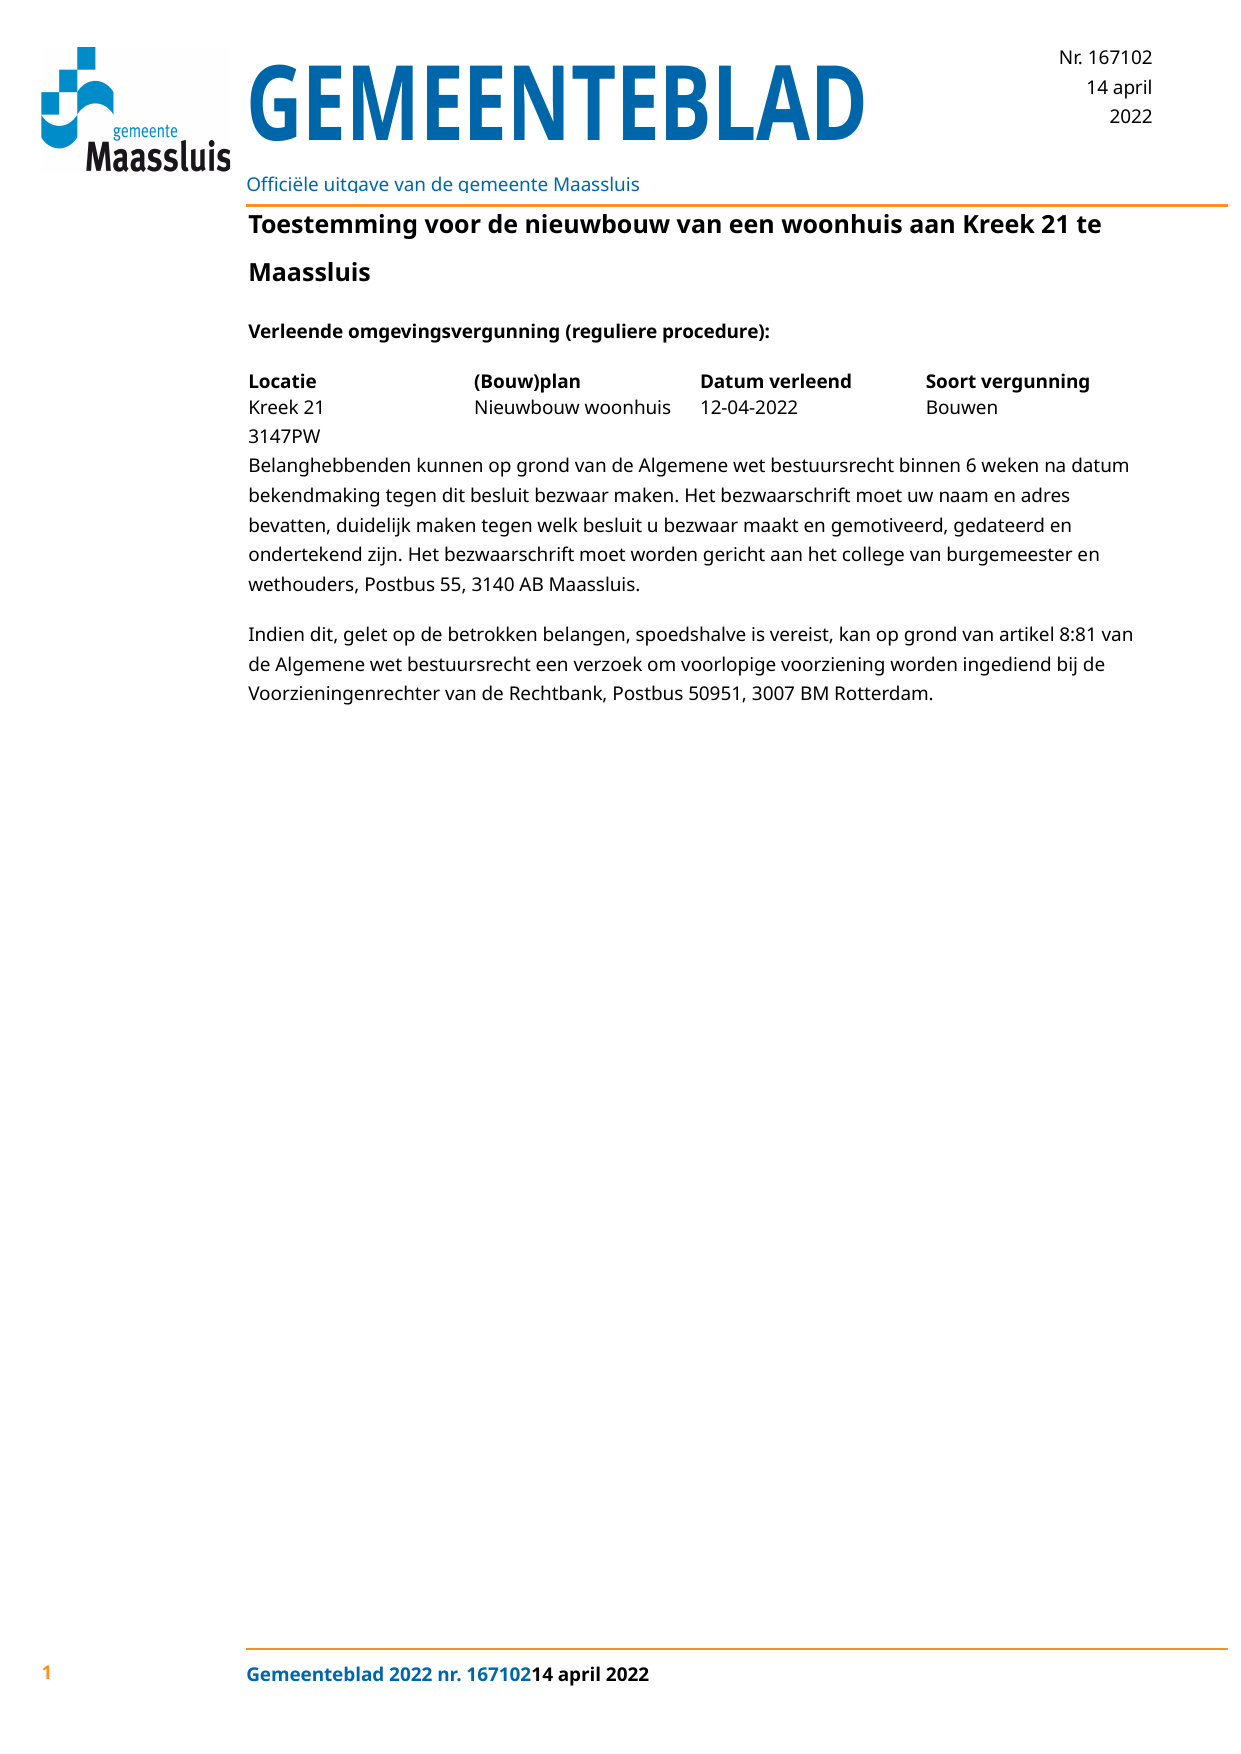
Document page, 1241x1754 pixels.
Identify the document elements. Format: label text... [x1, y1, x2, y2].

table_cell 12-04-2022 [700, 394, 926, 449]
table_header Locatie [248, 369, 474, 394]
table_cell Nieuwbouw woonhuis [474, 394, 700, 449]
table_header Datum verleend [700, 369, 926, 394]
table_header (Bouw)plan [474, 369, 700, 394]
text Verleende omgevingsvergunning (reguliere procedure): [248, 318, 1152, 344]
picture [41, 47, 231, 172]
text Indien dit, gelet op de betrokken belangen, spoedshalve is vereist, kan op grond van artikel 8:81 van de Algemene wet bestuursrecht een verzoek om voorlopige voorziening worden ingediend bij de Voorzieningenrechter van de Rechtbank, Postbus 50951, 3007 BM Rotterdam. [248, 621, 1152, 706]
table_cell Kreek 21 3147PW [248, 394, 474, 449]
table_header Soort vergunning [926, 369, 1152, 394]
table_cell Bouwen [926, 394, 1152, 449]
picture [41, 47, 77, 92]
text Belanghebbenden kunnen op grond van de Algemene wet bestuursrecht binnen 6 weken na datum bekendmaking tegen dit besluit bezwaar maken. Het bezwaarschrift moet uw naam en adres bevatten, duidelijk maken tegen welk besluit u bezwaar maakt en gemotiveerd, gedateerd en ondertekend zijn. Het bezwaarschrift moet worden gericht aan het college van burgemeester en wethouders, Postbus 55, 3140 AB Maassluis. [248, 453, 1152, 597]
text Toestemming voor de nieuwbouw van een woonhuis aan Kreek 21 te Maassluis [248, 207, 1152, 288]
